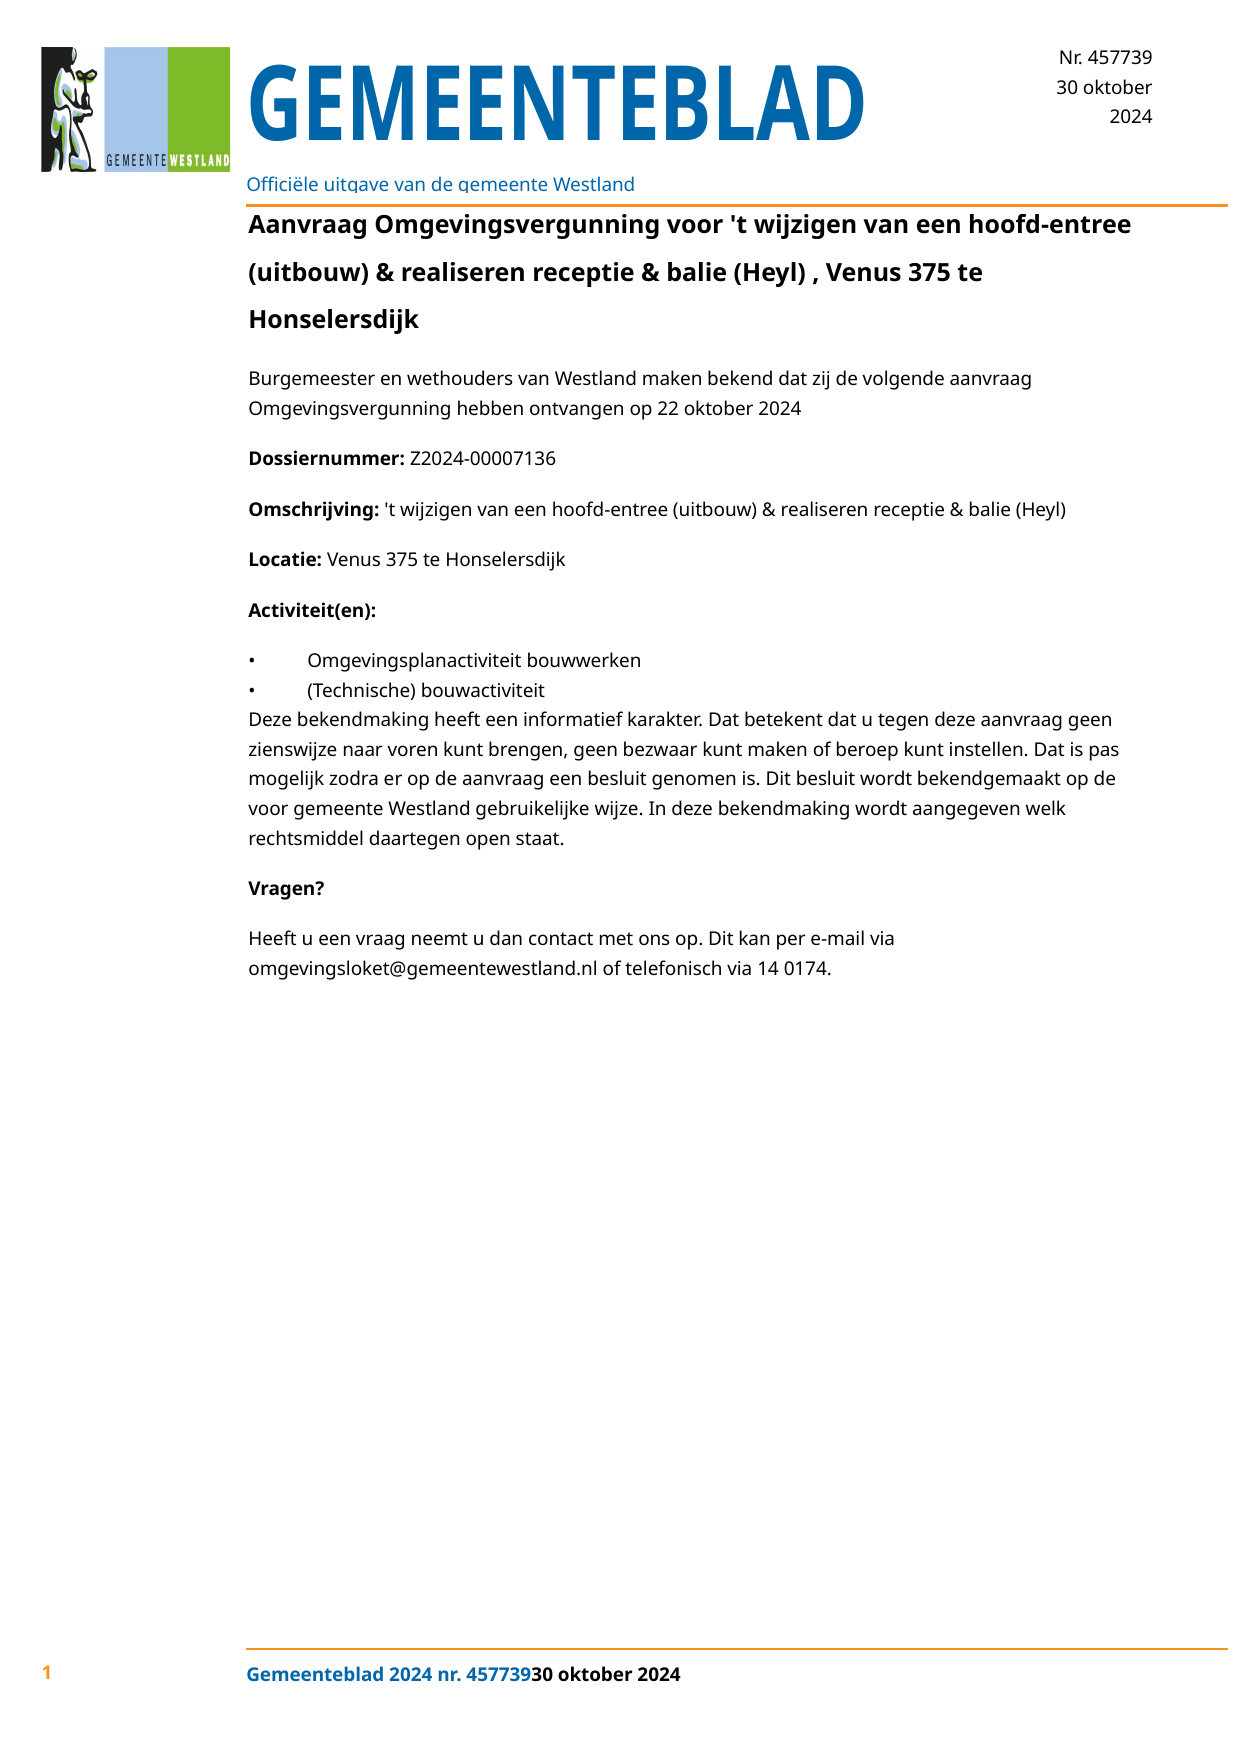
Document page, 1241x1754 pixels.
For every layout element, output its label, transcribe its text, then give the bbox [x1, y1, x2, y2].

list (Technische) bouwactiviteit [248, 677, 1152, 702]
picture [41, 47, 231, 172]
text Locatie: Venus 375 te Honselersdijk [248, 546, 1152, 572]
text Dossiernummer: Z2024-00007136 [248, 446, 1152, 471]
text Heeft u een vraag neemt u dan contact met ons op. Dit kan per e-mail via omgevingsloket@gemeentewestland.nl of telefonisch via 14 0174. [248, 926, 1152, 981]
text Vragen? [248, 875, 1152, 901]
text Aanvraag Omgevingsvergunning voor 't wijzigen van een hoofd-entree (uitbouw) & realiseren receptie & balie (Heyl) , Venus 375 te Honselersdijk [248, 207, 1152, 336]
text Omschrijving: 't wijzigen van een hoofd-entree (uitbouw) & realiseren receptie & balie (Heyl) [248, 496, 1152, 522]
list Omgevingsplanactiviteit bouwwerken [248, 647, 1152, 673]
text Activiteit(en): [248, 597, 1152, 622]
text Deze bekendmaking heeft een informatief karakter. Dat betekent dat u tegen deze aanvraag geen zienswijze naar voren kunt brengen, geen bezwaar kunt maken of beroep kunt instellen. Dat is pas mogelijk zodra er op de aanvraag een besluit genomen is. Dit besluit wordt bekendgemaakt op de voor gemeente Westland gebruikelijke wijze. In deze bekendmaking wordt aangegeven welk rechtsmiddel daartegen open staat. [248, 706, 1152, 850]
text Burgemeester en wethouders van Westland maken bekend dat zij de volgende aanvraag Omgevingsvergunning hebben ontvangen op 22 oktober 2024 [248, 366, 1152, 421]
